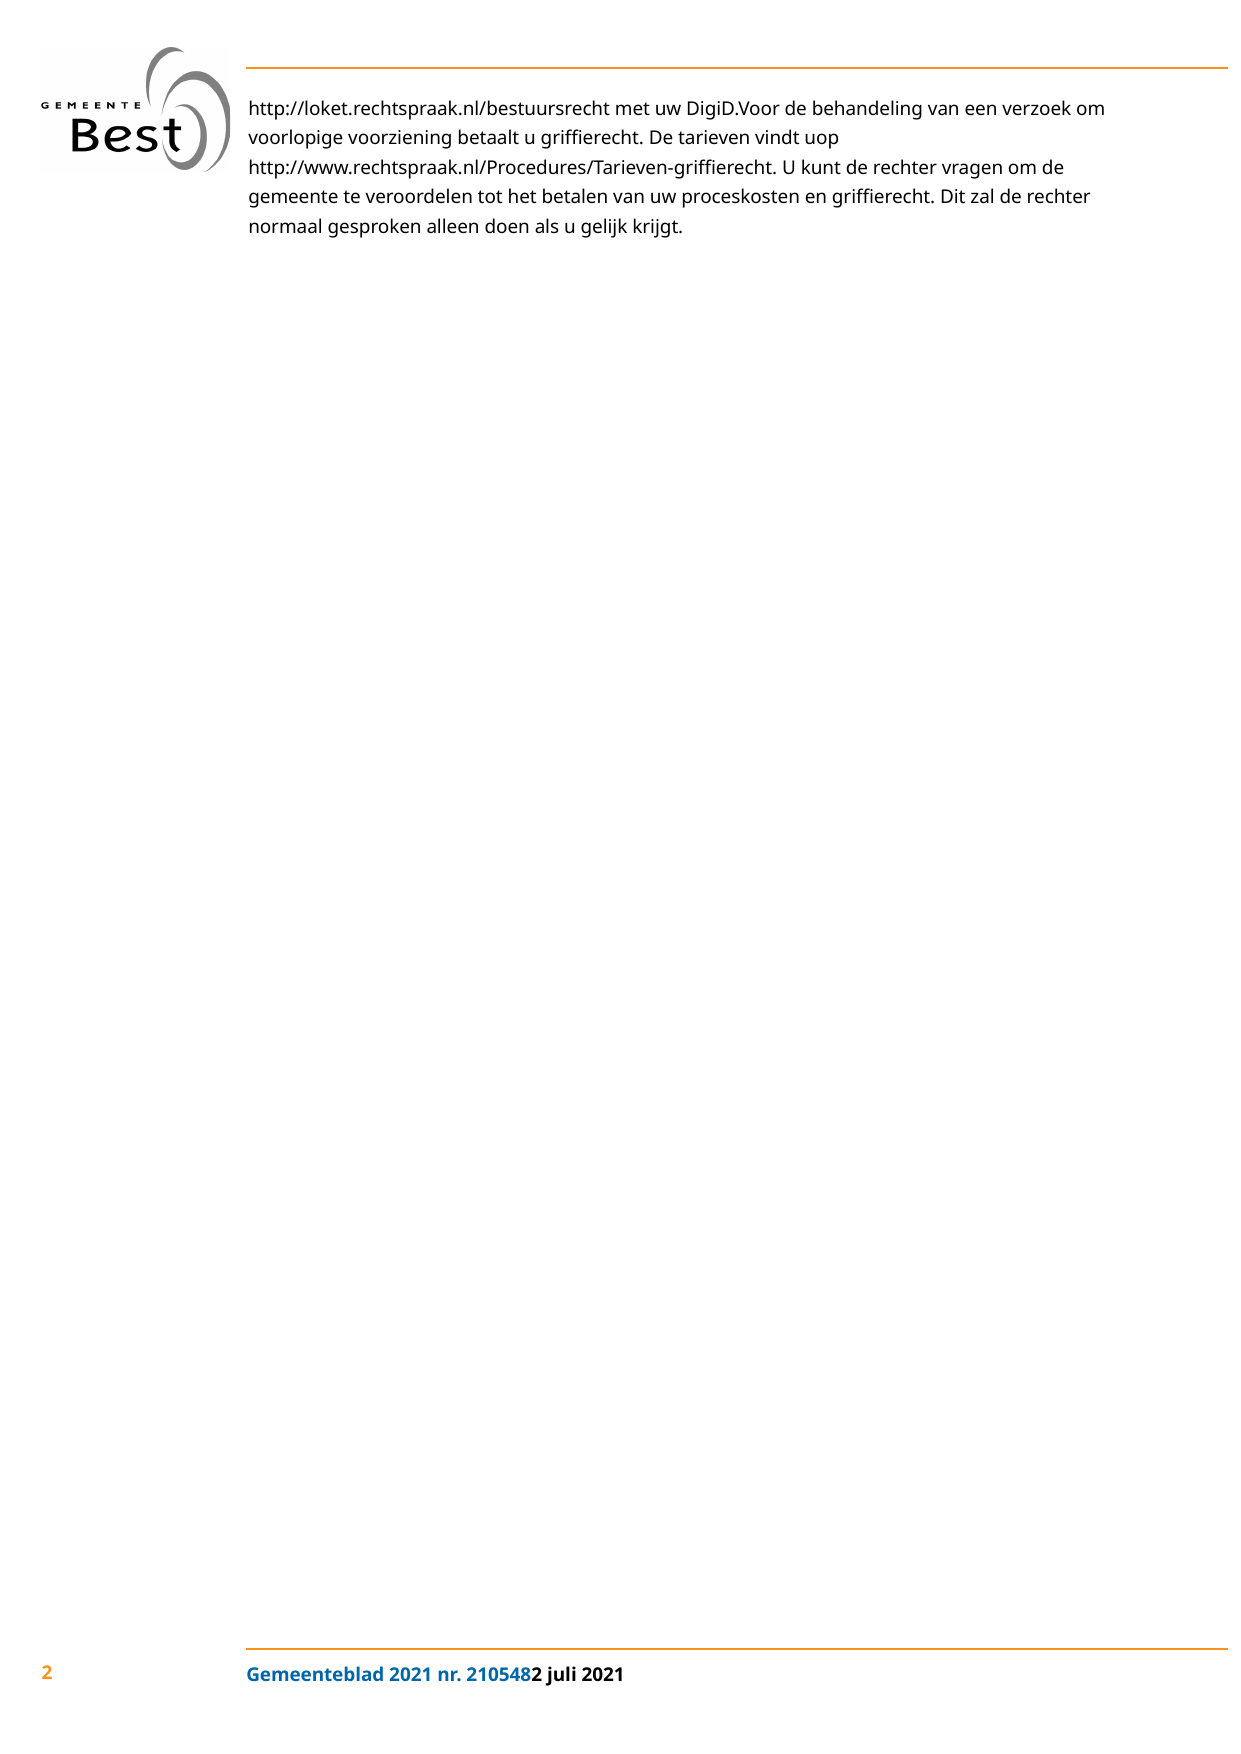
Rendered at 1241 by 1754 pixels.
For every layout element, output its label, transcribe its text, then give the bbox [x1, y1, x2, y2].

picture [41, 47, 231, 172]
text http://loket.rechtspraak.nl/bestuursrecht met uw DigiD.Voor de behandeling van een verzoek om voorlopige voorziening betaalt u griffierecht. De tarieven vindt uop http://www.rechtspraak.nl/Procedures/Tarieven-griffierecht. U kunt de rechter vragen om de gemeente te veroordelen tot het betalen van uw proceskosten en griffierecht. Dit zal de rechter normaal gesproken alleen doen als u gelijk krijgt. [248, 95, 1152, 239]
